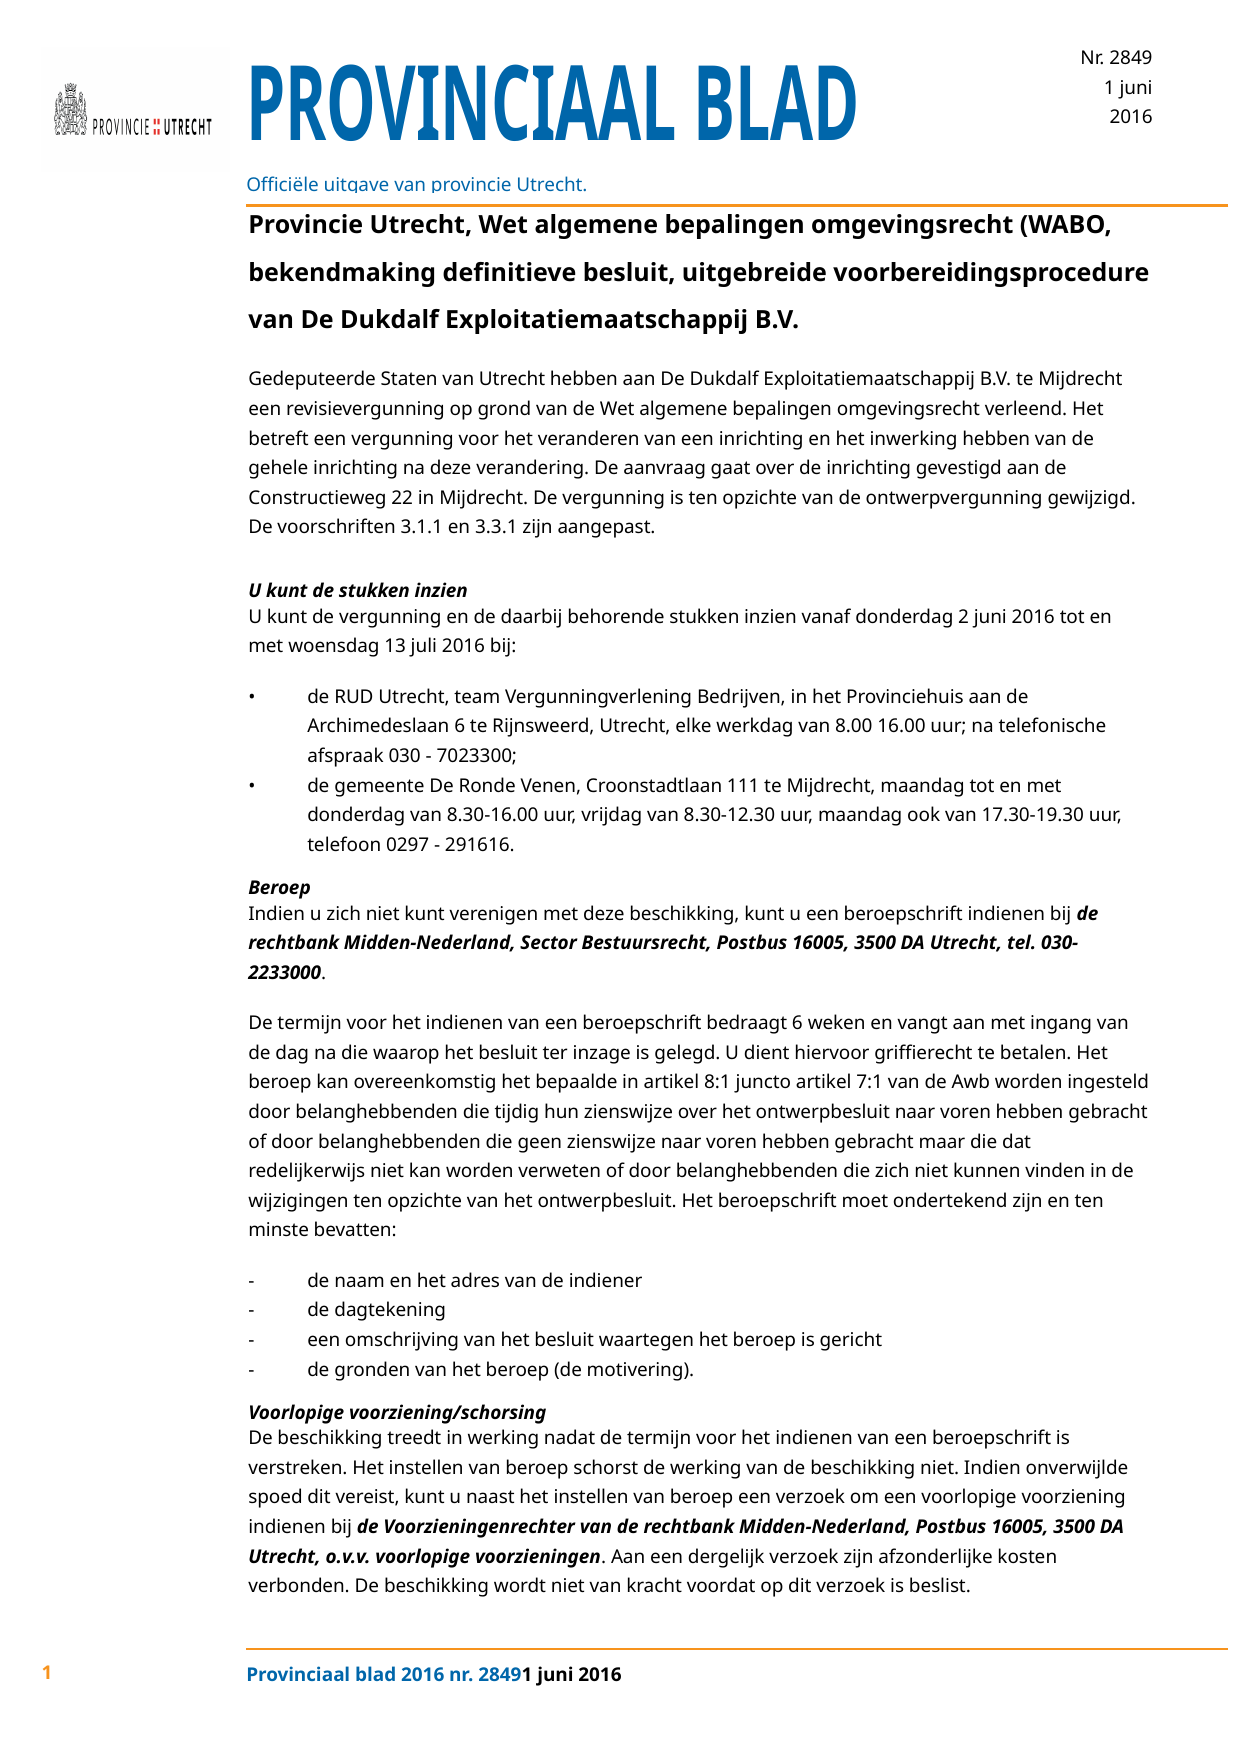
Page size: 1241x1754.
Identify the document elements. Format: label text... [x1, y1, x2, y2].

text Beroep [248, 874, 1152, 900]
list de RUD Utrecht, team Vergunningverlening Bedrijven, in het Provinciehuis aan de Archimedeslaan 6 te Rijnsweerd, Utrecht, elke werkdag van 8.00 16.00 uur; na telefonische afspraak 030 - 7023300; [248, 683, 1152, 768]
text Provincie Utrecht, Wet algemene bepalingen omgevingsrecht (WABO, bekendmaking definitieve besluit, uitgebreide voorbereidingsprocedure van De Dukdalf Exploitatiemaatschappij B.V. [248, 207, 1152, 336]
list de naam en het adres van de indiener [248, 1267, 1152, 1293]
text Voorlopige voorziening/schorsing [248, 1399, 1152, 1424]
list de gemeente De Ronde Venen, Croonstadtlaan 111 te Mijdrecht, maandag tot en met donderdag van 8.30-16.00 uur, vrijdag van 8.30-12.30 uur, maandag ook van 17.30-19.30 uur, telefoon 0297 - 291616. [248, 772, 1152, 857]
text U kunt de vergunning en de daarbij behorende stukken inzien vanaf donderdag 2 juni 2016 tot en met woensdag 13 juli 2016 bij: [248, 603, 1152, 658]
text U kunt de stukken inzien [248, 577, 1152, 603]
picture [41, 47, 231, 172]
text Gedeputeerde Staten van Utrecht hebben aan De Dukdalf Exploitatiemaatschappij B.V. te Mijdrecht een revisievergunning op grond van de Wet algemene bepalingen omgevingsrecht verleend. Het betreft een vergunning voor het veranderen van een inrichting en het inwerking hebben van de gehele inrichting na deze verandering. De aanvraag gaat over de inrichting gevestigd aan de Constructieweg 22 in Mijdrecht. De vergunning is ten opzichte van de ontwerpvergunning gewijzigd. De voorschriften 3.1.1 en 3.3.1 zijn aangepast. [248, 366, 1152, 539]
list de gronden van het beroep (de motivering). [248, 1356, 1152, 1381]
text Indien u zich niet kunt verenigen met deze beschikking, kunt u een beroepschrift indienen bij de rechtbank Midden-Nederland, Sector Bestuursrecht, Postbus 16005, 3500 DA Utrecht, tel. 030-2233000. [248, 900, 1152, 985]
list de dagtekening [248, 1297, 1152, 1322]
text De termijn voor het indienen van een beroepschrift bedraagt 6 weken en vangt aan met ingang van de dag na die waarop het besluit ter inzage is gelegd. U dient hiervoor griffierecht te betalen. Het beroep kan overeenkomstig het bepaalde in artikel 8:1 juncto artikel 7:1 van de Awb worden ingesteld door belanghebbenden die tijdig hun zienswijze over het ontwerpbesluit naar voren hebben gebracht of door belanghebbenden die geen zienswijze naar voren hebben gebracht maar die dat redelijkerwijs niet kan worden verweten of door belanghebbenden die zich niet kunnen vinden in de wijzigingen ten opzichte van het ontwerpbesluit. Het beroepschrift moet ondertekend zijn en ten minste bevatten: [248, 1009, 1152, 1242]
list een omschrijving van het besluit waartegen het beroep is gericht [248, 1326, 1152, 1352]
text De beschikking treedt in werking nadat de termijn voor het indienen van een beroepschrift is verstreken. Het instellen van beroep schorst de werking van de beschikking niet. Indien onverwijlde spoed dit vereist, kunt u naast het instellen van beroep een verzoek om een voorlopige voorziening indienen bij de Voorzieningenrechter van de rechtbank Midden-Nederland, Postbus 16005, 3500 DA Utrecht, o.v.v. voorlopige voorzieningen. Aan een dergelijk verzoek zijn afzonderlijke kosten verbonden. De beschikking wordt niet van kracht voordat op dit verzoek is beslist. [248, 1424, 1152, 1598]
